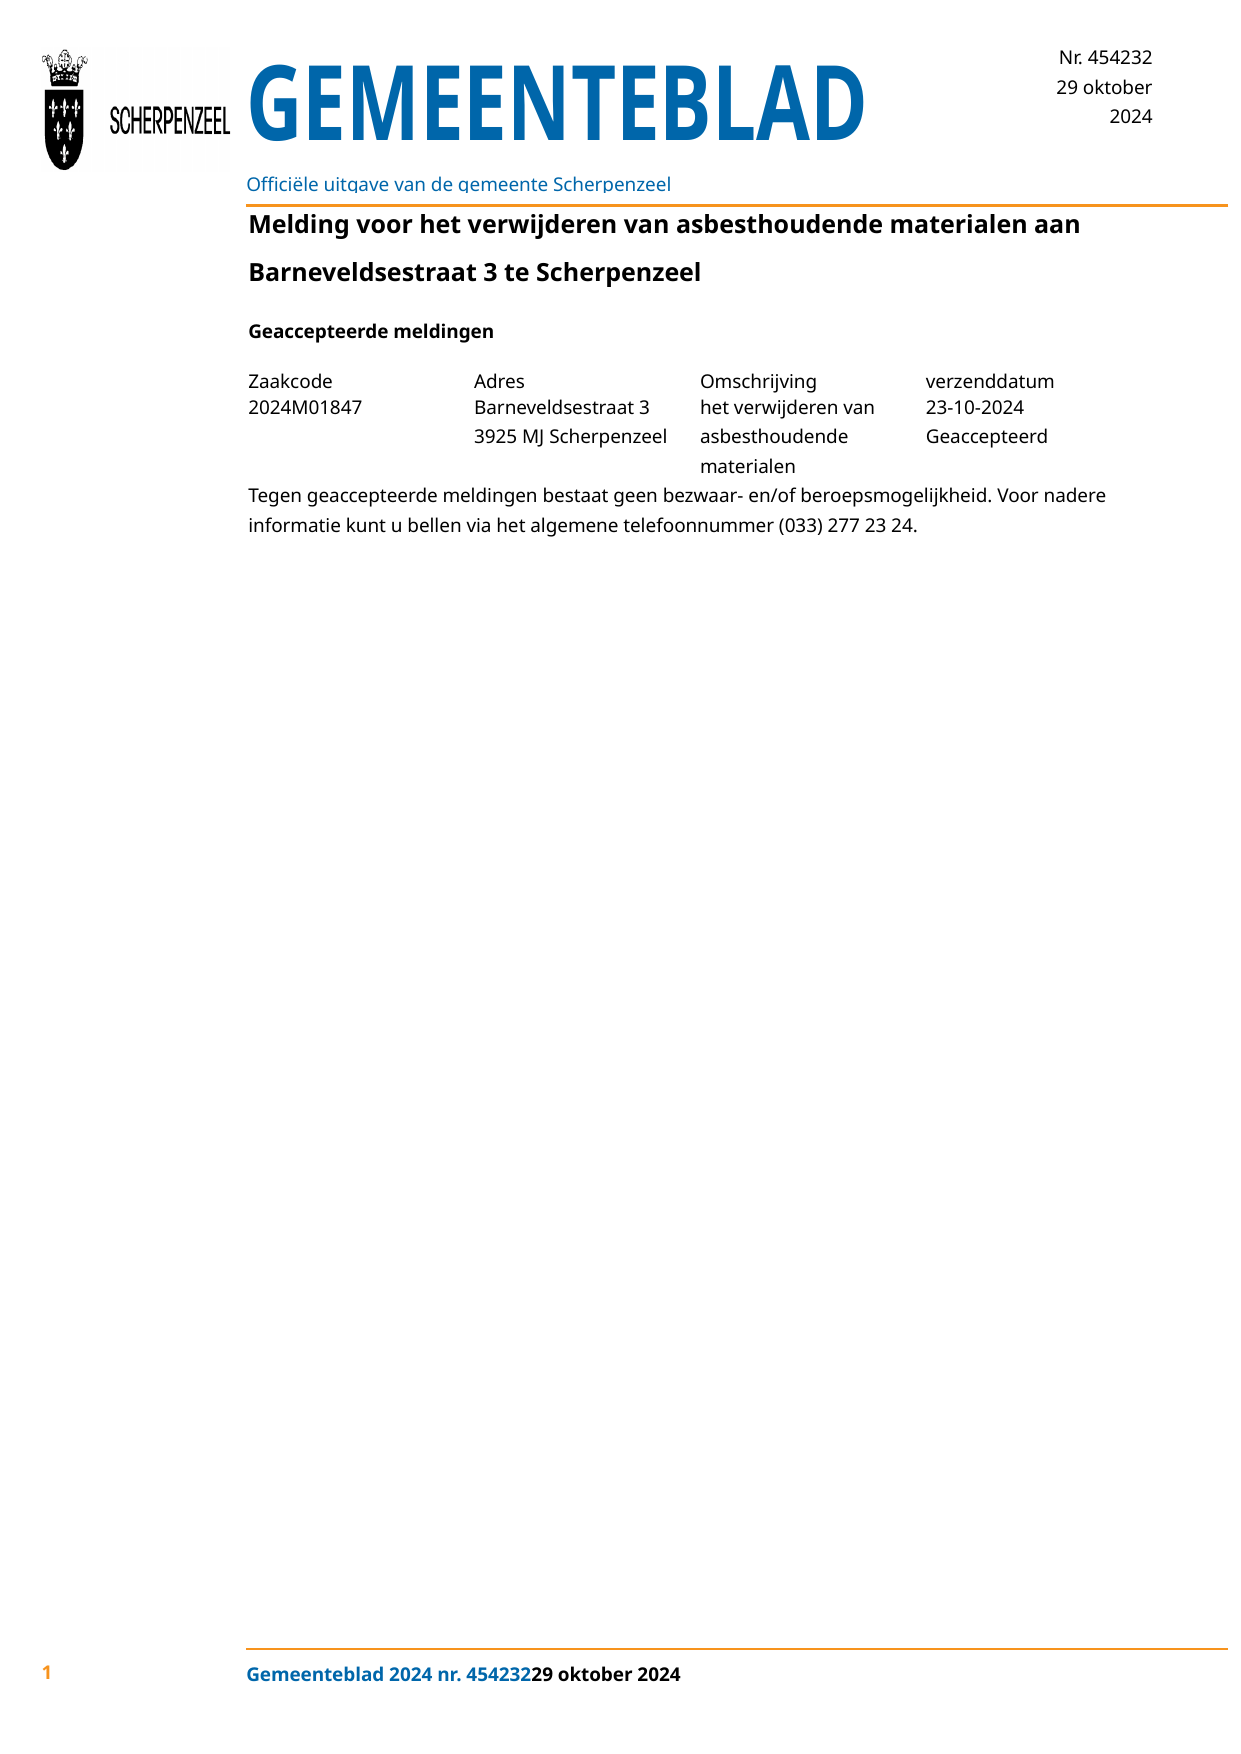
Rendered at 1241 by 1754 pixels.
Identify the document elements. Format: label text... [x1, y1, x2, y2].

table_header Zaakcode [248, 369, 474, 394]
text Tegen geaccepteerde meldingen bestaat geen bezwaar- en/of beroepsmogelijkheid. Voor nadere informatie kunt u bellen via het algemene telefoonnummer (033) 277 23 24. [248, 482, 1152, 538]
text Geaccepteerde meldingen [248, 318, 1152, 344]
table_cell het verwijderen van asbesthoudende materialen [700, 394, 926, 479]
table_header Adres [474, 369, 700, 394]
table_cell 2024M01847 [248, 394, 474, 479]
text Melding voor het verwijderen van asbesthoudende materialen aan Barneveldsestraat 3 te Scherpenzeel [248, 207, 1152, 288]
table_header verzenddatum [926, 369, 1152, 394]
table_cell Barneveldsestraat 3 3925 MJ Scherpenzeel [474, 394, 700, 479]
table_header Omschrijving [700, 369, 926, 394]
picture [41, 47, 231, 172]
table_cell 23-10-2024 Geaccepteerd [926, 394, 1152, 479]
